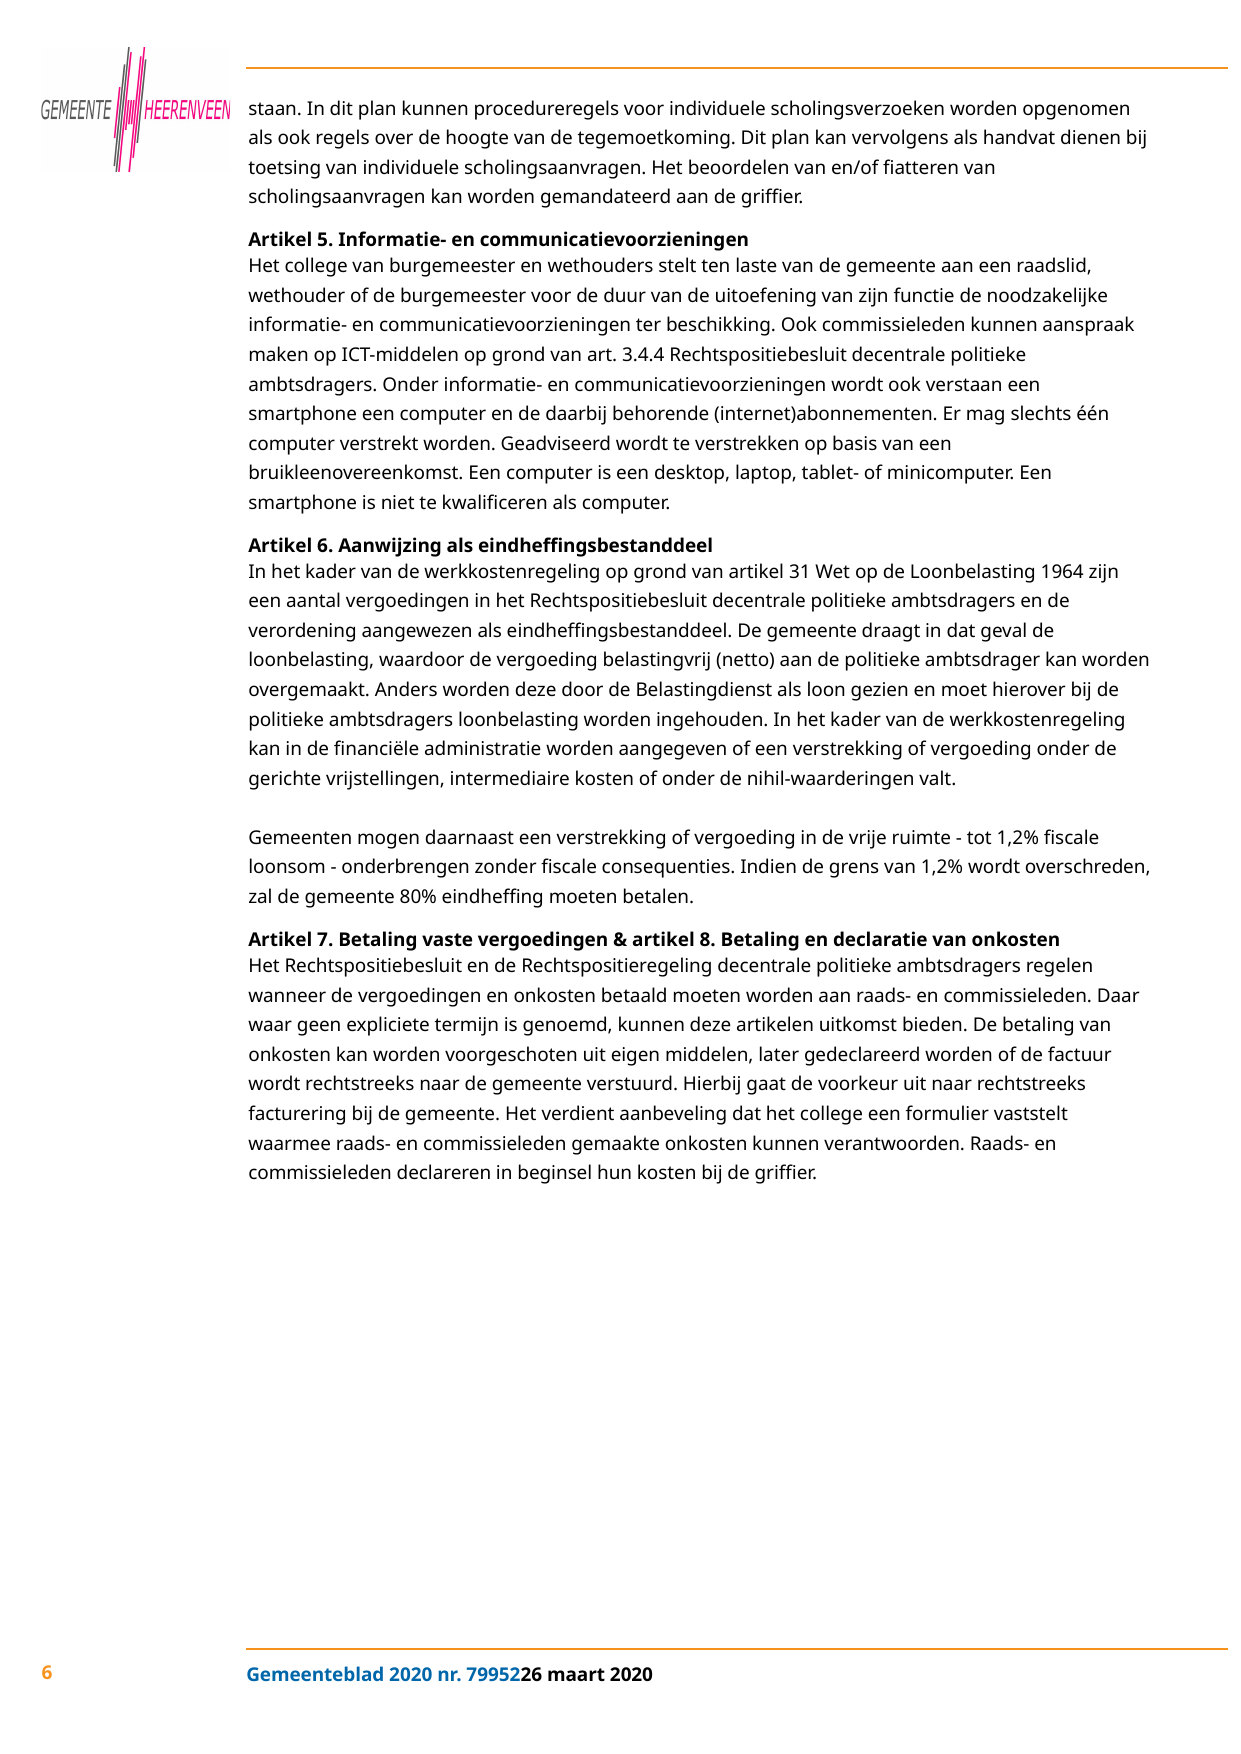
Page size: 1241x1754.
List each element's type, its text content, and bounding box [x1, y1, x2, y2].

text staan. In dit plan kunnen procedureregels voor individuele scholingsverzoeken worden opgenomen als ook regels over de hoogte van de tegemoetkoming. Dit plan kan vervolgens als handvat dienen bij toetsing van individuele scholingsaanvragen. Het beoordelen van en/of fiatteren van scholingsaanvragen kan worden gemandateerd aan de griffier. [248, 95, 1152, 209]
text Gemeenten mogen daarnaast een verstrekking of vergoeding in de vrije ruimte - tot 1,2% fiscale loonsom - onderbrengen zonder fiscale consequenties. Indien de grens van 1,2% wordt overschreden, zal de gemeente 80% eindheffing moeten betalen. [248, 824, 1152, 909]
text Artikel 6. Aanwijzing als eindheffingsbestanddeel [248, 532, 1152, 558]
text Artikel 7. Betaling vaste vergoedingen & artikel 8. Betaling en declaratie van onkosten [248, 926, 1152, 952]
text In het kader van de werkkostenregeling op grond van artikel 31 Wet op de Loonbelasting 1964 zijn een aantal vergoedingen in het Rechtspositiebesluit decentrale politieke ambtsdragers en de verordening aangewezen als eindheffingsbestanddeel. De gemeente draagt in dat geval de loonbelasting, waardoor de vergoeding belastingvrij (netto) aan de politieke ambtsdrager kan worden overgemaakt. Anders worden deze door de Belastingdienst als loon gezien en moet hierover bij de politieke ambtsdragers loonbelasting worden ingehouden. In het kader van de werkkostenregeling kan in de financiële administratie worden aangegeven of een verstrekking of vergoeding onder de gerichte vrijstellingen, intermediaire kosten of onder de nihil-waarderingen valt. [248, 558, 1152, 791]
text Artikel 5. Informatie- en communicatievoorzieningen [248, 227, 1152, 252]
text Het Rechtspositiebesluit en de Rechtspositieregeling decentrale politieke ambtsdragers regelen wanneer de vergoedingen en onkosten betaald moeten worden aan raads- en commissieleden. Daar waar geen expliciete termijn is genoemd, kunnen deze artikelen uitkomst bieden. De betaling van onkosten kan worden voorgeschoten uit eigen middelen, later gedeclareerd worden of de factuur wordt rechtstreeks naar de gemeente verstuurd. Hierbij gaat de voorkeur uit naar rechtstreeks facturering bij de gemeente. Het verdient aanbeveling dat het college een formulier vaststelt waarmee raads- en commissieleden gemaakte onkosten kunnen verantwoorden. Raads- en commissieleden declareren in beginsel hun kosten bij de griffier. [248, 952, 1152, 1185]
picture [41, 47, 231, 172]
text Het college van burgemeester en wethouders stelt ten laste van de gemeente aan een raadslid, wethouder of de burgemeester voor de duur van de uitoefening van zijn functie de noodzakelijke informatie- en communicatievoorzieningen ter beschikking. Ook commissieleden kunnen aanspraak maken op ICT-middelen op grond van art. 3.4.4 Rechtspositiebesluit decentrale politieke ambtsdragers. Onder informatie- en communicatievoorzieningen wordt ook verstaan een smartphone een computer en de daarbij behorende (internet)abonnementen. Er mag slechts één computer verstrekt worden. Geadviseerd wordt te verstrekken op basis van een bruikleenovereenkomst. Een computer is een desktop, laptop, tablet- of minicomputer. Een smartphone is niet te kwalificeren als computer. [248, 252, 1152, 515]
